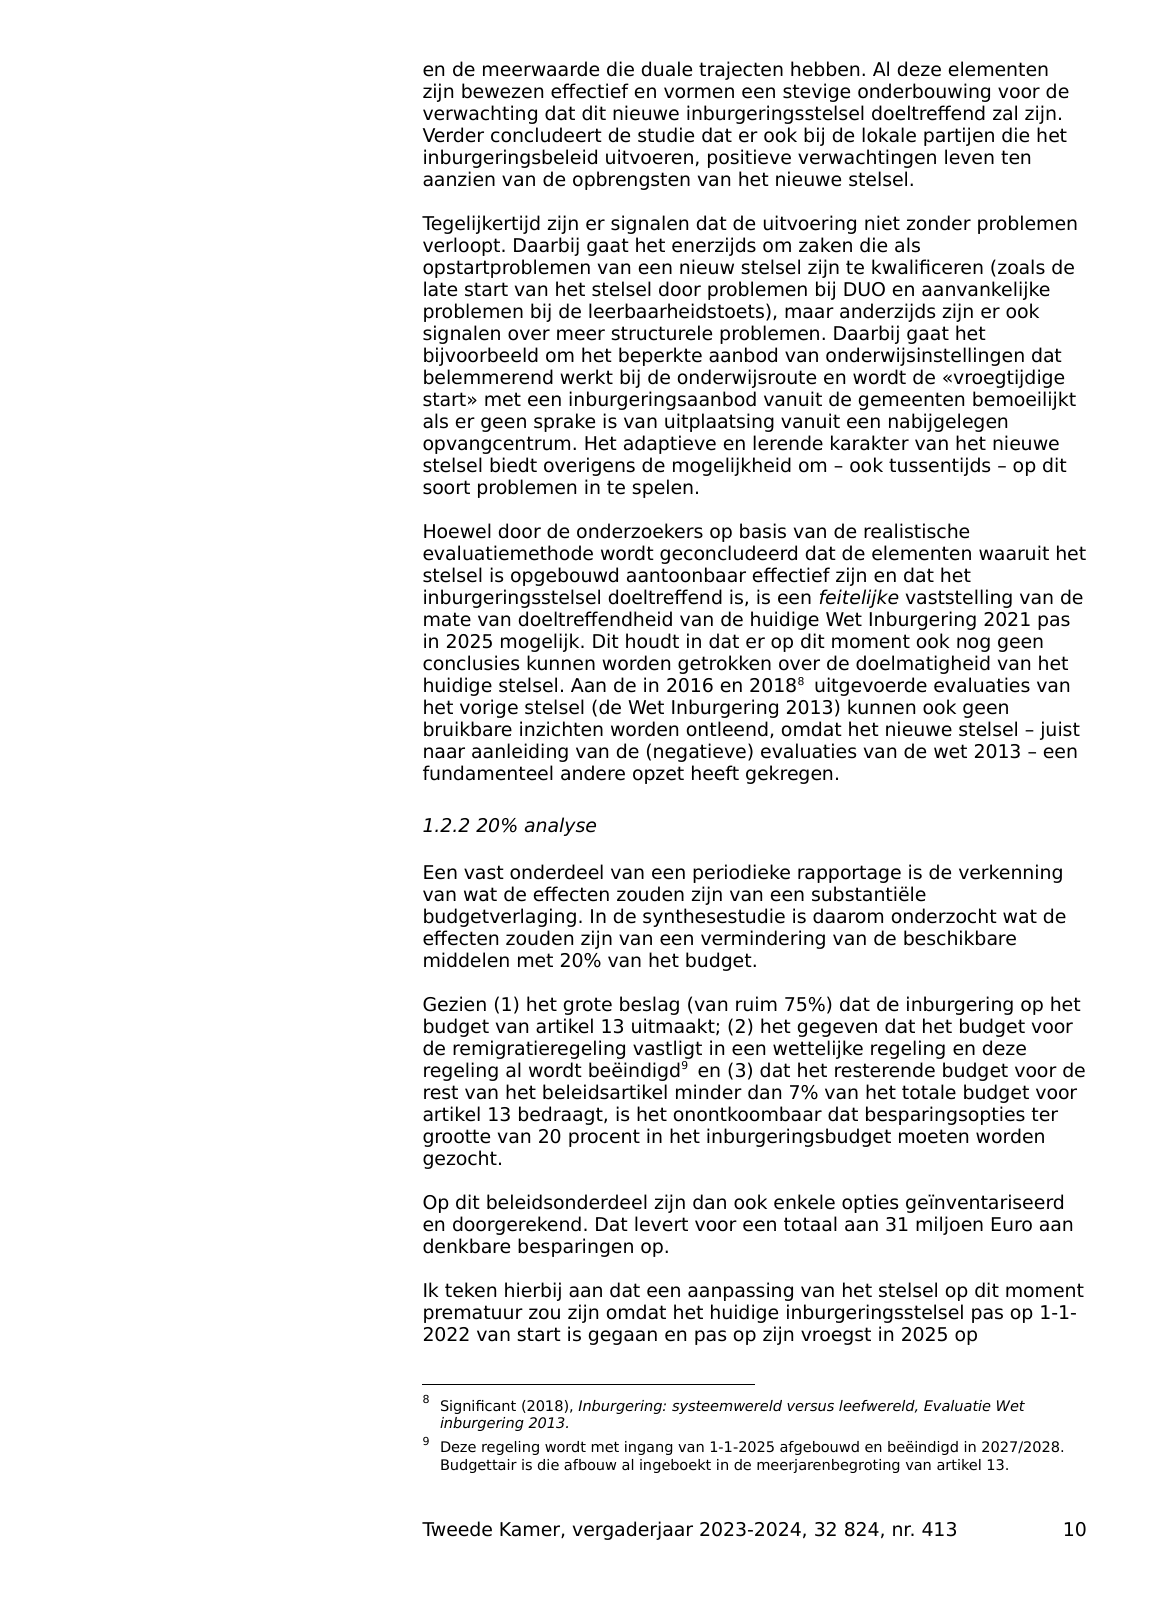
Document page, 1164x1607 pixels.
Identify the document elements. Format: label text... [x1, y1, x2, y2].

subtitle 1.2.2 20% analyse [422, 815, 1087, 837]
text Gezien (1) het grote beslag (van ruim 75%) dat de inburgering op het budget van artikel 13 uitmaakt; (2) het gegeven dat het budget voor de remigratieregeling vastligt in een wettelijke regeling en deze regeling al wordt beëindigd en (3) dat het resterende budget voor de rest van het beleidsartikel minder dan 7% van het totale budget voor artikel 13 bedraagt, is het onontkoombaar dat besparingsopties ter grootte van 20 procent in het inburgeringsbudget moeten worden gezocht. [422, 994, 1087, 1170]
text Ik teken hierbij aan dat een aanpassing van het stelsel op dit moment prematuur zou zijn omdat het huidige inburgeringsstelsel pas op 1-1-2022 van start is gegaan en pas op zijn vroegst in 2025 op [422, 1280, 1087, 1346]
text Significant (2018), Inburgering: systeemwereld versus leefwereld, Evaluatie Wet inburgering 2013. [422, 1393, 1087, 1432]
text Tegelijkertijd zijn er signalen dat de uitvoering niet zonder problemen verloopt. Daarbij gaat het enerzijds om zaken die als opstartproblemen van een nieuw stelsel zijn te kwalificeren (zoals de late start van het stelsel door problemen bij DUO en aanvankelijke problemen bij de leerbaarheidstoets), maar anderzijds zijn er ook signalen over meer structurele problemen. Daarbij gaat het bijvoorbeeld om het beperkte aanbod van onderwijsinstellingen dat belemmerend werkt bij de onderwijsroute en wordt de «vroegtijdige start» met een inburgeringsaanbod vanuit de gemeenten bemoeilijkt als er geen sprake is van uitplaatsing vanuit een nabijgelegen opvangcentrum. Het adaptieve en lerende karakter van het nieuwe stelsel biedt overigens de mogelijkheid om – ook tussentijds – op dit soort problemen in te spelen. [422, 213, 1087, 499]
text Deze regeling wordt met ingang van 1-1-2025 afgebouwd en beëindigd in 2027/2028. Budgettair is die afbouw al ingeboekt in de meerjarenbegroting van artikel 13. [422, 1435, 1087, 1474]
text Hoewel door de onderzoekers op basis van de realistische evaluatiemethode wordt geconcludeerd dat de elementen waaruit het stelsel is opgebouwd aantoonbaar effectief zijn en dat het inburgeringsstelsel doeltreffend is, is een feitelijke vaststelling van de mate van doeltreffendheid van de huidige Wet Inburgering 2021 pas in 2025 mogelijk. Dit houdt in dat er op dit moment ook nog geen conclusies kunnen worden getrokken over de doelmatigheid van het huidige stelsel. Aan de in 2016 en 2018 uitgevoerde evaluaties van het vorige stelsel (de Wet Inburgering 2013) kunnen ook geen bruikbare inzichten worden ontleend, omdat het nieuwe stelsel – juist naar aanleiding van de (negatieve) evaluaties van de wet 2013 – een fundamenteel andere opzet heeft gekregen. [422, 521, 1087, 785]
text Een vast onderdeel van een periodieke rapportage is de verkenning van wat de effecten zouden zijn van een substantiële budgetverlaging. In de synthesestudie is daarom onderzocht wat de effecten zouden zijn van een vermindering van de beschikbare middelen met 20% van het budget. [422, 862, 1087, 972]
text Op dit beleidsonderdeel zijn dan ook enkele opties geïnventariseerd en doorgerekend. Dat levert voor een totaal aan 31 miljoen Euro aan denkbare besparingen op. [422, 1192, 1087, 1258]
text en de meerwaarde die duale trajecten hebben. Al deze elementen zijn bewezen effectief en vormen een stevige onderbouwing voor de verwachting dat dit nieuwe inburgeringsstelsel doeltreffend zal zijn. Verder concludeert de studie dat er ook bij de lokale partijen die het inburgeringsbeleid uitvoeren, positieve verwachtingen leven ten aanzien van de opbrengsten van het nieuwe stelsel. [422, 59, 1087, 191]
